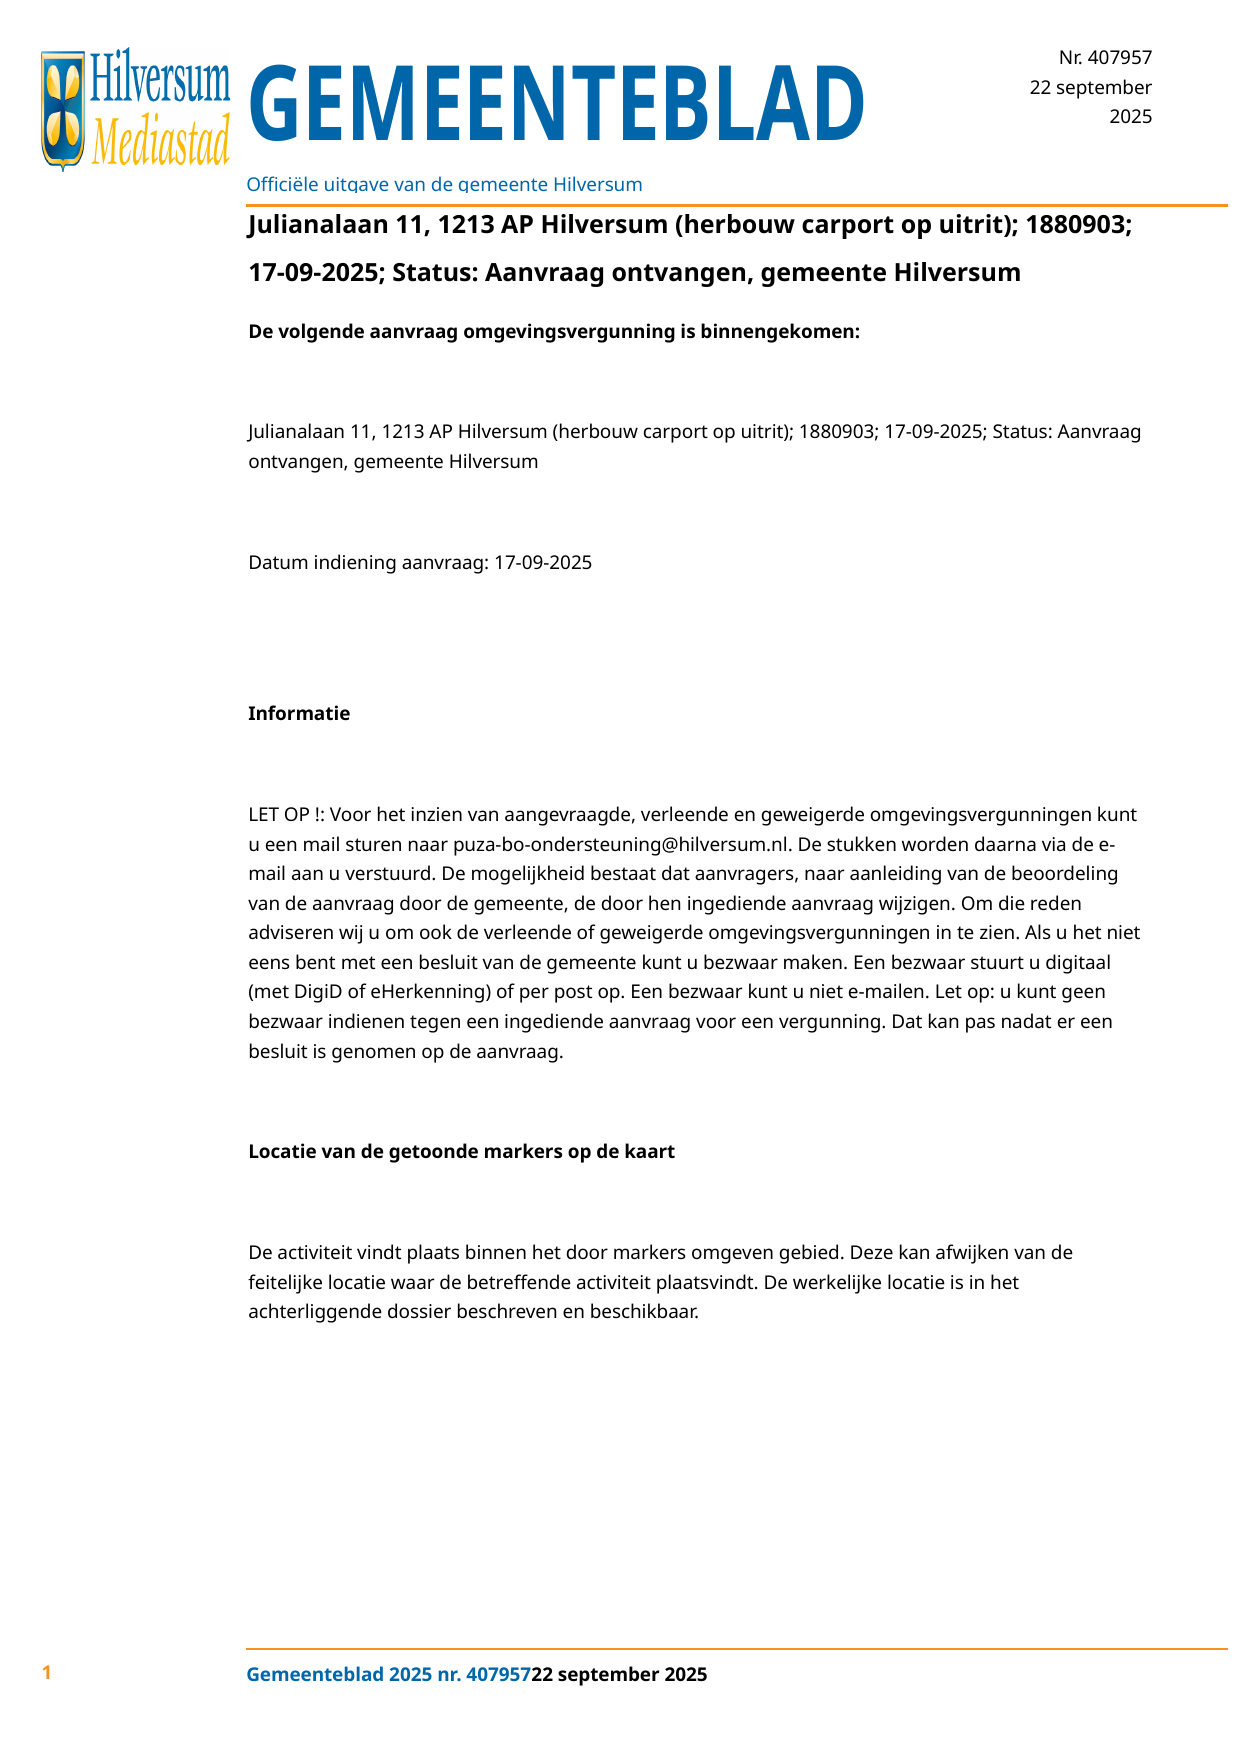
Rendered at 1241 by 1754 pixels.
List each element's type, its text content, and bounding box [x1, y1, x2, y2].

text Informatie [248, 700, 1152, 726]
text De activiteit vindt plaats binnen het door markers omgeven gebied. Deze kan afwijken van de feitelijke locatie waar de betreffende activiteit plaatsvindt. De werkelijke locatie is in het achterliggende dossier beschreven en beschikbaar. [248, 1239, 1152, 1324]
picture [41, 47, 231, 172]
text LET OP !: Voor het inzien van aangevraagde, verleende en geweigerde omgevingsvergunningen kunt u een mail sturen naar puza-bo-ondersteuning@hilversum.nl. De stukken worden daarna via de e-mail aan u verstuurd. De mogelijkheid bestaat dat aanvragers, naar aanleiding van de beoordeling van de aanvraag door de gemeente, de door hen ingediende aanvraag wijzigen. Om die reden adviseren wij u om ook de verleende of geweigerde omgevingsvergunningen in te zien. Als u het niet eens bent met een besluit van de gemeente kunt u bezwaar maken. Een bezwaar stuurt u digitaal (met DigiD of eHerkenning) of per post op. Een bezwaar kunt u niet e-mailen. Let op: u kunt geen bezwaar indienen tegen een ingediende aanvraag voor een vergunning. Dat kan pas nadat er een besluit is genomen op de aanvraag. [248, 801, 1152, 1064]
text Locatie van de getoonde markers op de kaart [248, 1139, 1152, 1164]
text Datum indiening aanvraag: 17-09-2025 [248, 549, 1152, 575]
text Julianalaan 11, 1213 AP Hilversum (herbouw carport op uitrit); 1880903; 17-09-2025; Status: Aanvraag ontvangen, gemeente Hilversum [248, 207, 1152, 288]
text Julianalaan 11, 1213 AP Hilversum (herbouw carport op uitrit); 1880903; 17-09-2025; Status: Aanvraag ontvangen, gemeente Hilversum [248, 419, 1152, 474]
text De volgende aanvraag omgevingsvergunning is binnengekomen: [248, 318, 1152, 344]
